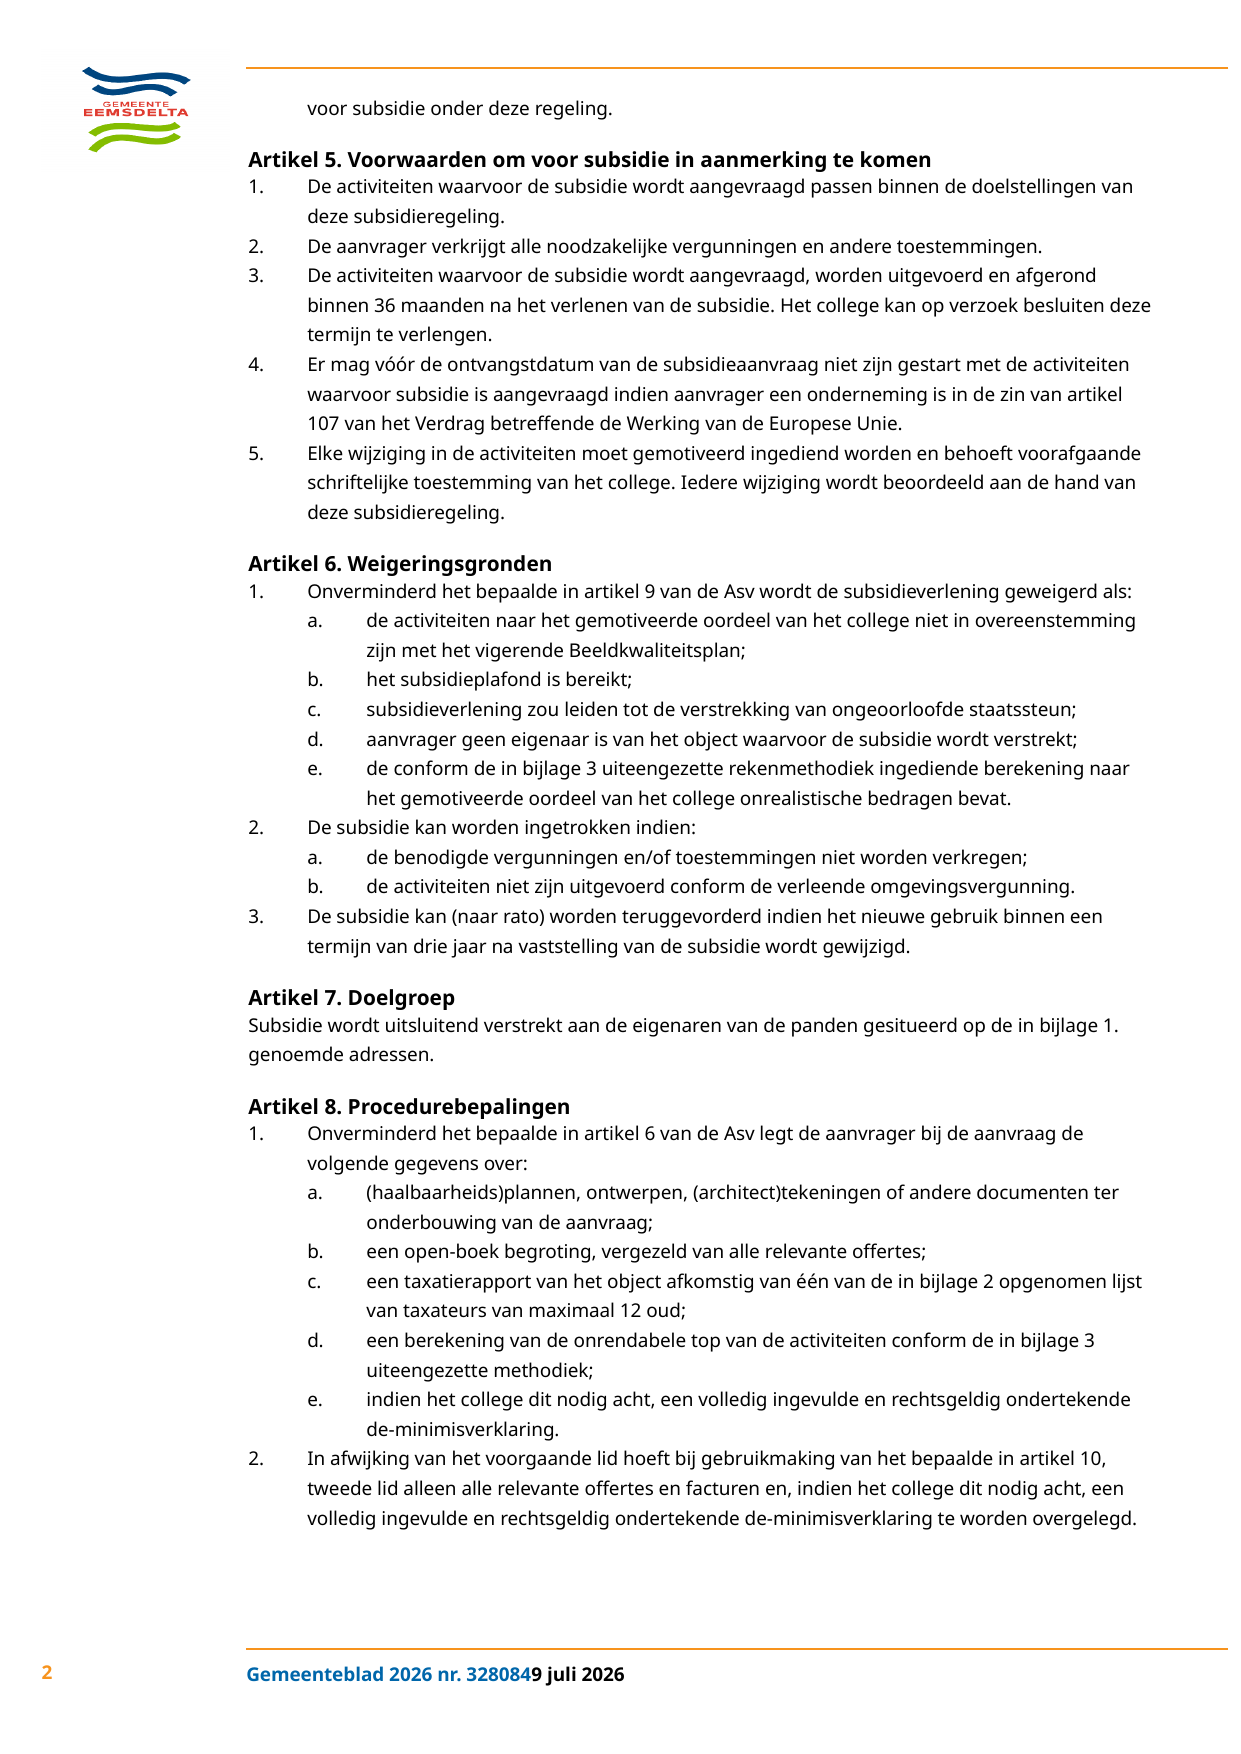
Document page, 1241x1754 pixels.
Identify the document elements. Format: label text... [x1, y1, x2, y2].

list indien het college dit nodig acht, een volledig ingevulde en rechtsgeldig ondertekende de-minimisverklaring. [307, 1386, 1152, 1442]
list voor subsidie onder deze regeling. [248, 95, 1152, 121]
list Elke wijziging in de activiteiten moet gemotiveerd ingediend worden en behoeft voorafgaande schriftelijke toestemming van het college. Iedere wijziging wordt beoordeeld aan de hand van deze subsidieregeling. [248, 440, 1152, 525]
list De aanvrager verkrijgt alle noodzakelijke vergunningen en andere toestemmingen. [248, 233, 1152, 258]
picture [41, 47, 231, 172]
list een taxatierapport van het object afkomstig van één van de in bijlage 2 opgenomen lijst van taxateurs van maximaal 12 oud; [307, 1268, 1152, 1323]
list subsidieverlening zou leiden tot de verstrekking van ongeoorloofde staatssteun; [307, 696, 1152, 722]
list (haalbaarheids)plannen, ontwerpen, (architect)tekeningen of andere documenten ter onderbouwing van de aanvraag; [307, 1179, 1152, 1235]
text Artikel 8. Procedurebepalingen [248, 1092, 1152, 1120]
list aanvrager geen eigenaar is van het object waarvoor de subsidie wordt verstrekt; [307, 726, 1152, 752]
list De activiteiten waarvoor de subsidie wordt aangevraagd passen binnen de doelstellingen van deze subsidieregeling. [248, 174, 1152, 229]
text Artikel 6. Weigeringsgronden [248, 549, 1152, 578]
list de conform de in bijlage 3 uiteengezette rekenmethodiek ingediende berekening naar het gemotiveerde oordeel van het college onrealistische bedragen bevat. [307, 755, 1152, 811]
list een open-boek begroting, vergezeld van alle relevante offertes; [307, 1238, 1152, 1264]
list het subsidieplafond is bereikt; [307, 667, 1152, 692]
list De subsidie kan worden ingetrokken indien: [248, 814, 1152, 840]
list De subsidie kan (naar rato) worden teruggevorderd indien het nieuwe gebruik binnen een termijn van drie jaar na vaststelling van de subsidie wordt gewijzigd. [248, 903, 1152, 959]
text Subsidie wordt uitsluitend verstrekt aan de eigenaren van de panden gesitueerd op de in bijlage 1. genoemde adressen. [248, 1012, 1152, 1067]
list De activiteiten waarvoor de subsidie wordt aangevraagd, worden uitgevoerd en afgerond binnen 36 maanden na het verlenen van de subsidie. Het college kan op verzoek besluiten deze termijn te verlengen. [248, 262, 1152, 347]
list Onverminderd het bepaalde in artikel 6 van de Asv legt de aanvrager bij de aanvraag de volgende gegevens over: [248, 1120, 1152, 1176]
text Artikel 5. Voorwaarden om voor subsidie in aanmerking te komen [248, 145, 1152, 174]
list de activiteiten niet zijn uitgevoerd conform de verleende omgevingsvergunning. [307, 874, 1152, 899]
list In afwijking van het voorgaande lid hoeft bij gebruikmaking van het bepaalde in artikel 10, tweede lid alleen alle relevante offertes en facturen en, indien het college dit nodig acht, een volledig ingevulde en rechtsgeldig ondertekende de-minimisverklaring te worden overgelegd. [248, 1446, 1152, 1531]
text Artikel 7. Doelgroep [248, 983, 1152, 1012]
list de benodigde vergunningen en/of toestemmingen niet worden verkregen; [307, 844, 1152, 870]
list Onverminderd het bepaalde in artikel 9 van de Asv wordt de subsidieverlening geweigerd als: [248, 578, 1152, 604]
list Er mag vóór de ontvangstdatum van de subsidieaanvraag niet zijn gestart met de activiteiten waarvoor subsidie is aangevraagd indien aanvrager een onderneming is in de zin van artikel 107 van het Verdrag betreffende de Werking van de Europese Unie. [248, 351, 1152, 436]
list de activiteiten naar het gemotiveerde oordeel van het college niet in overeenstemming zijn met het vigerende Beeldkwaliteitsplan; [307, 607, 1152, 663]
list een berekening van de onrendabele top van de activiteiten conform de in bijlage 3 uiteengezette methodiek; [307, 1327, 1152, 1383]
